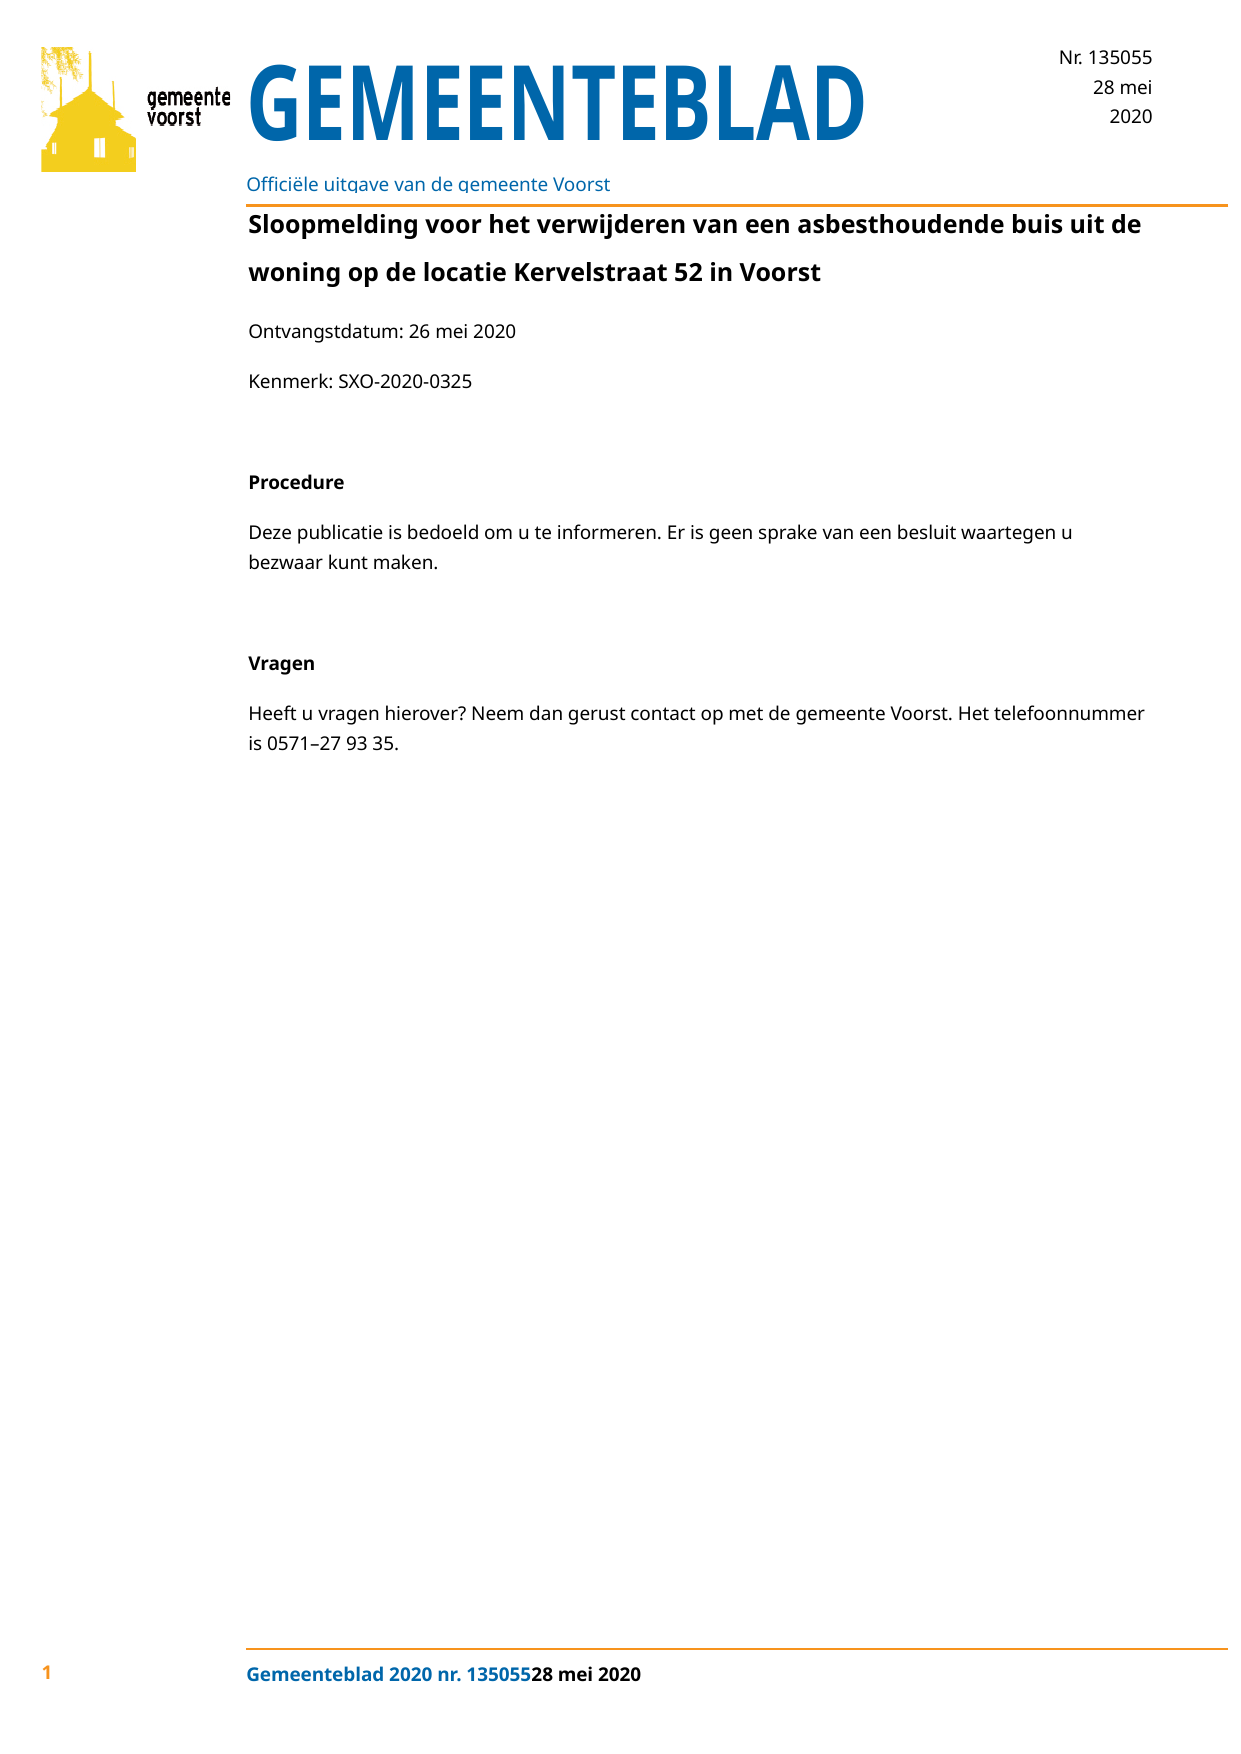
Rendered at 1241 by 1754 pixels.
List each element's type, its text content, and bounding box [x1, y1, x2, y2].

text Kenmerk: SXO-2020-0325 [248, 368, 1152, 394]
text Procedure [248, 469, 1152, 495]
text Vragen [248, 650, 1152, 676]
text Heeft u vragen hierover? Neem dan gerust contact op met de gemeente Voorst. Het telefoonnummer is 0571–27 93 35. [248, 700, 1152, 756]
text Sloopmelding voor het verwijderen van een asbesthoudende buis uit de woning op de locatie Kervelstraat 52 in Voorst [248, 207, 1152, 288]
text Deze publicatie is bedoeld om u te informeren. Er is geen sprake van een besluit waartegen u bezwaar kunt maken. [248, 519, 1152, 575]
picture [41, 47, 231, 172]
text Ontvangstdatum: 26 mei 2020 [248, 318, 1152, 344]
